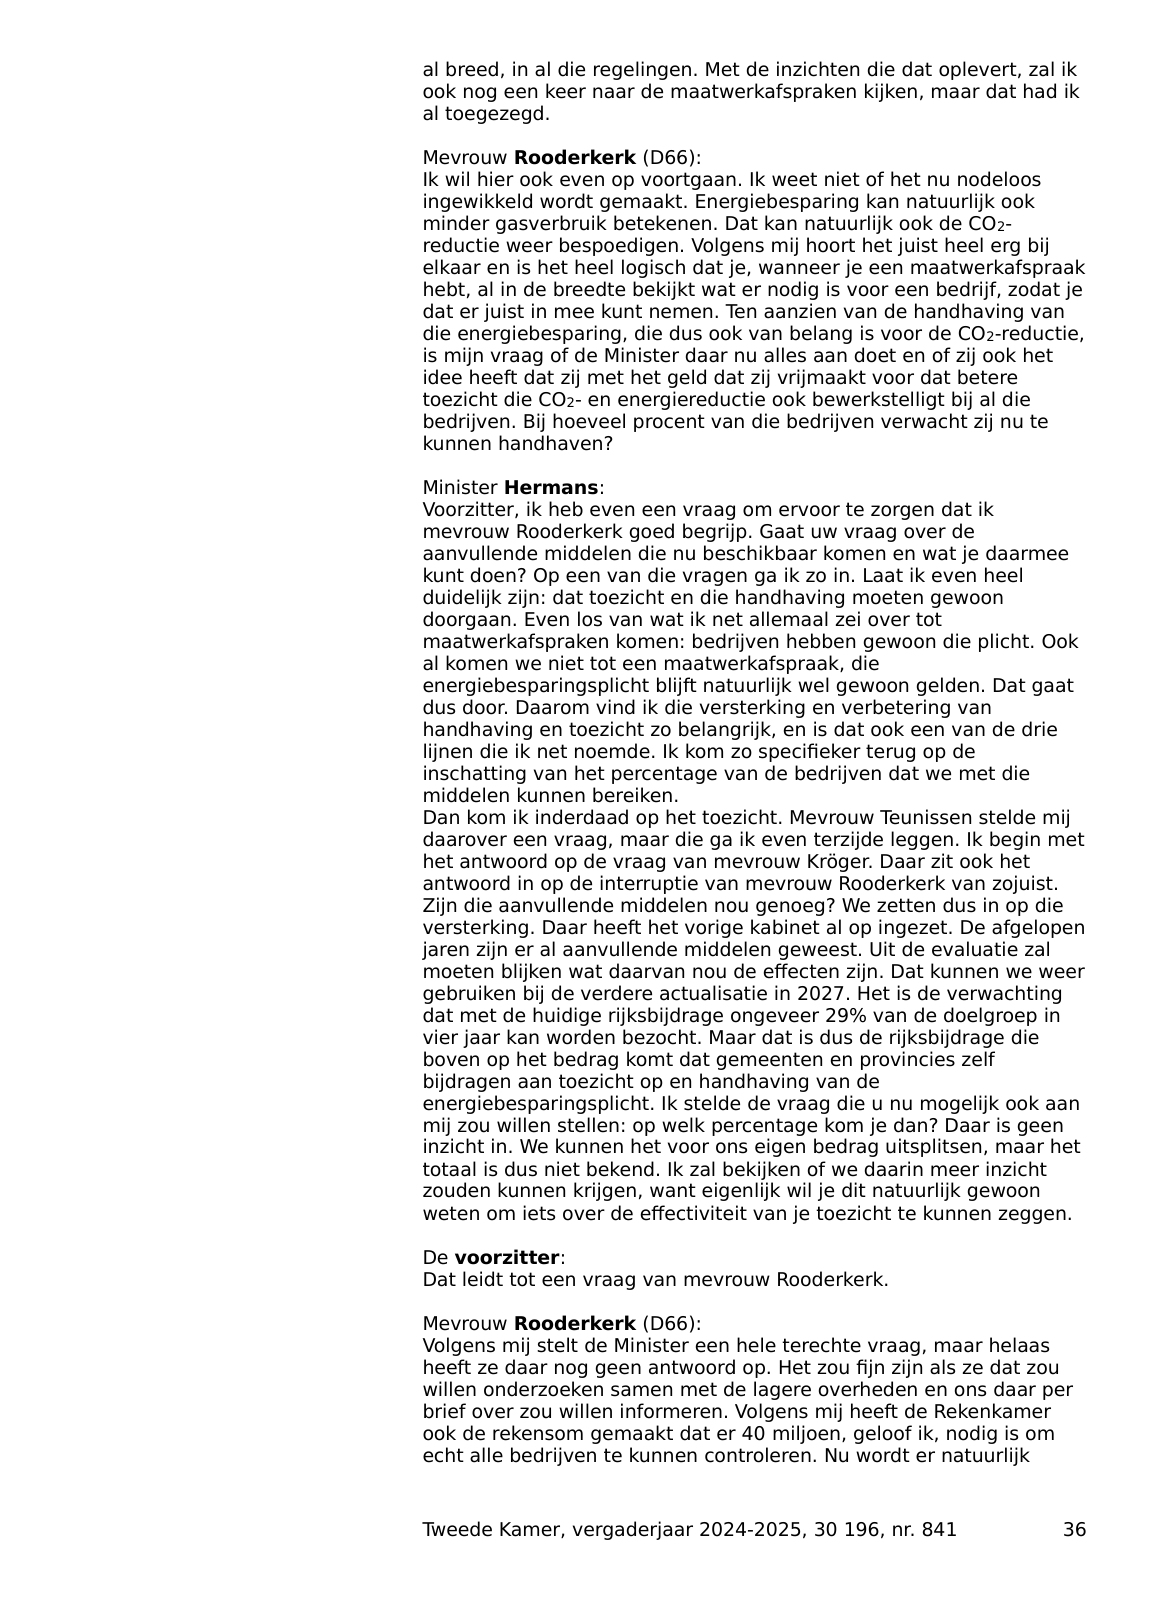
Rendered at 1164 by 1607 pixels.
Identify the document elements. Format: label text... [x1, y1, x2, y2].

text Mevrouw Rooderkerk (D66): [422, 147, 1087, 169]
text Mevrouw Rooderkerk (D66): [422, 1313, 1087, 1335]
text De voorzitter: [422, 1247, 1087, 1268]
text Dan kom ik inderdaad op het toezicht. Mevrouw Teunissen stelde mij daarover een vraag, maar die ga ik even terzijde leggen. Ik begin met het antwoord op de vraag van mevrouw Kröger. Daar zit ook het antwoord in op de interruptie van mevrouw Rooderkerk van zojuist. Zijn die aanvullende middelen nou genoeg? We zetten dus in op die versterking. Daar heeft het vorige kabinet al op ingezet. De afgelopen jaren zijn er al aanvullende middelen geweest. Uit de evaluatie zal moeten blijken wat daarvan nou de effecten zijn. Dat kunnen we weer gebruiken bij de verdere actualisatie in 2027. Het is de verwachting dat met de huidige rijksbijdrage ongeveer 29% van de doelgroep in vier jaar kan worden bezocht. Maar dat is dus de rijksbijdrage die boven op het bedrag komt dat gemeenten en provincies zelf bijdragen aan toezicht op en handhaving van de energiebesparingsplicht. Ik stelde de vraag die u nu mogelijk ook aan mij zou willen stellen: op welk percentage kom je dan? Daar is geen inzicht in. We kunnen het voor ons eigen bedrag uitsplitsen, maar het totaal is dus niet bekend. Ik zal bekijken of we daarin meer inzicht zouden kunnen krijgen, want eigenlijk wil je dit natuurlijk gewoon weten om iets over de effectiviteit van je toezicht te kunnen zeggen. [422, 807, 1087, 1224]
text Volgens mij stelt de Minister een hele terechte vraag, maar helaas heeft ze daar nog geen antwoord op. Het zou fijn zijn als ze dat zou willen onderzoeken samen met de lagere overheden en ons daar per brief over zou willen informeren. Volgens mij heeft de Rekenkamer ook de rekensom gemaakt dat er 40 miljoen, geloof ik, nodig is om echt alle bedrijven te kunnen controleren. Nu wordt er natuurlijk [422, 1335, 1087, 1467]
text Dat leidt tot een vraag van mevrouw Rooderkerk. [422, 1268, 1087, 1291]
text Voorzitter, ik heb even een vraag om ervoor te zorgen dat ik mevrouw Rooderkerk goed begrijp. Gaat uw vraag over de aanvullende middelen die nu beschikbaar komen en wat je daarmee kunt doen? Op een van die vragen ga ik zo in. Laat ik even heel duidelijk zijn: dat toezicht en die handhaving moeten gewoon doorgaan. Even los van wat ik net allemaal zei over tot maatwerkafspraken komen: bedrijven hebben gewoon die plicht. Ook al komen we niet tot een maatwerkafspraak, die energiebesparingsplicht blijft natuurlijk wel gewoon gelden. Dat gaat dus door. Daarom vind ik die versterking en verbetering van handhaving en toezicht zo belangrijk, en is dat ook een van de drie lijnen die ik net noemde. Ik kom zo specifieker terug op de inschatting van het percentage van de bedrijven dat we met die middelen kunnen bereiken. [422, 499, 1087, 807]
text Minister Hermans: [422, 477, 1087, 499]
text Ik wil hier ook even op voortgaan. Ik weet niet of het nu nodeloos ingewikkeld wordt gemaakt. Energiebesparing kan natuurlijk ook minder gasverbruik betekenen. Dat kan natuurlijk ook de CO2-reductie weer bespoedigen. Volgens mij hoort het juist heel erg bij elkaar en is het heel logisch dat je, wanneer je een maatwerkafspraak hebt, al in de breedte bekijkt wat er nodig is voor een bedrijf, zodat je dat er juist in mee kunt nemen. Ten aanzien van de handhaving van die energiebesparing, die dus ook van belang is voor de CO2-reductie, is mijn vraag of de Minister daar nu alles aan doet en of zij ook het idee heeft dat zij met het geld dat zij vrijmaakt voor dat betere toezicht die CO2- en energiereductie ook bewerkstelligt bij al die bedrijven. Bij hoeveel procent van die bedrijven verwacht zij nu te kunnen handhaven? [422, 169, 1087, 455]
text al breed, in al die regelingen. Met de inzichten die dat oplevert, zal ik ook nog een keer naar de maatwerkafspraken kijken, maar dat had ik al toegezegd. [422, 59, 1087, 125]
